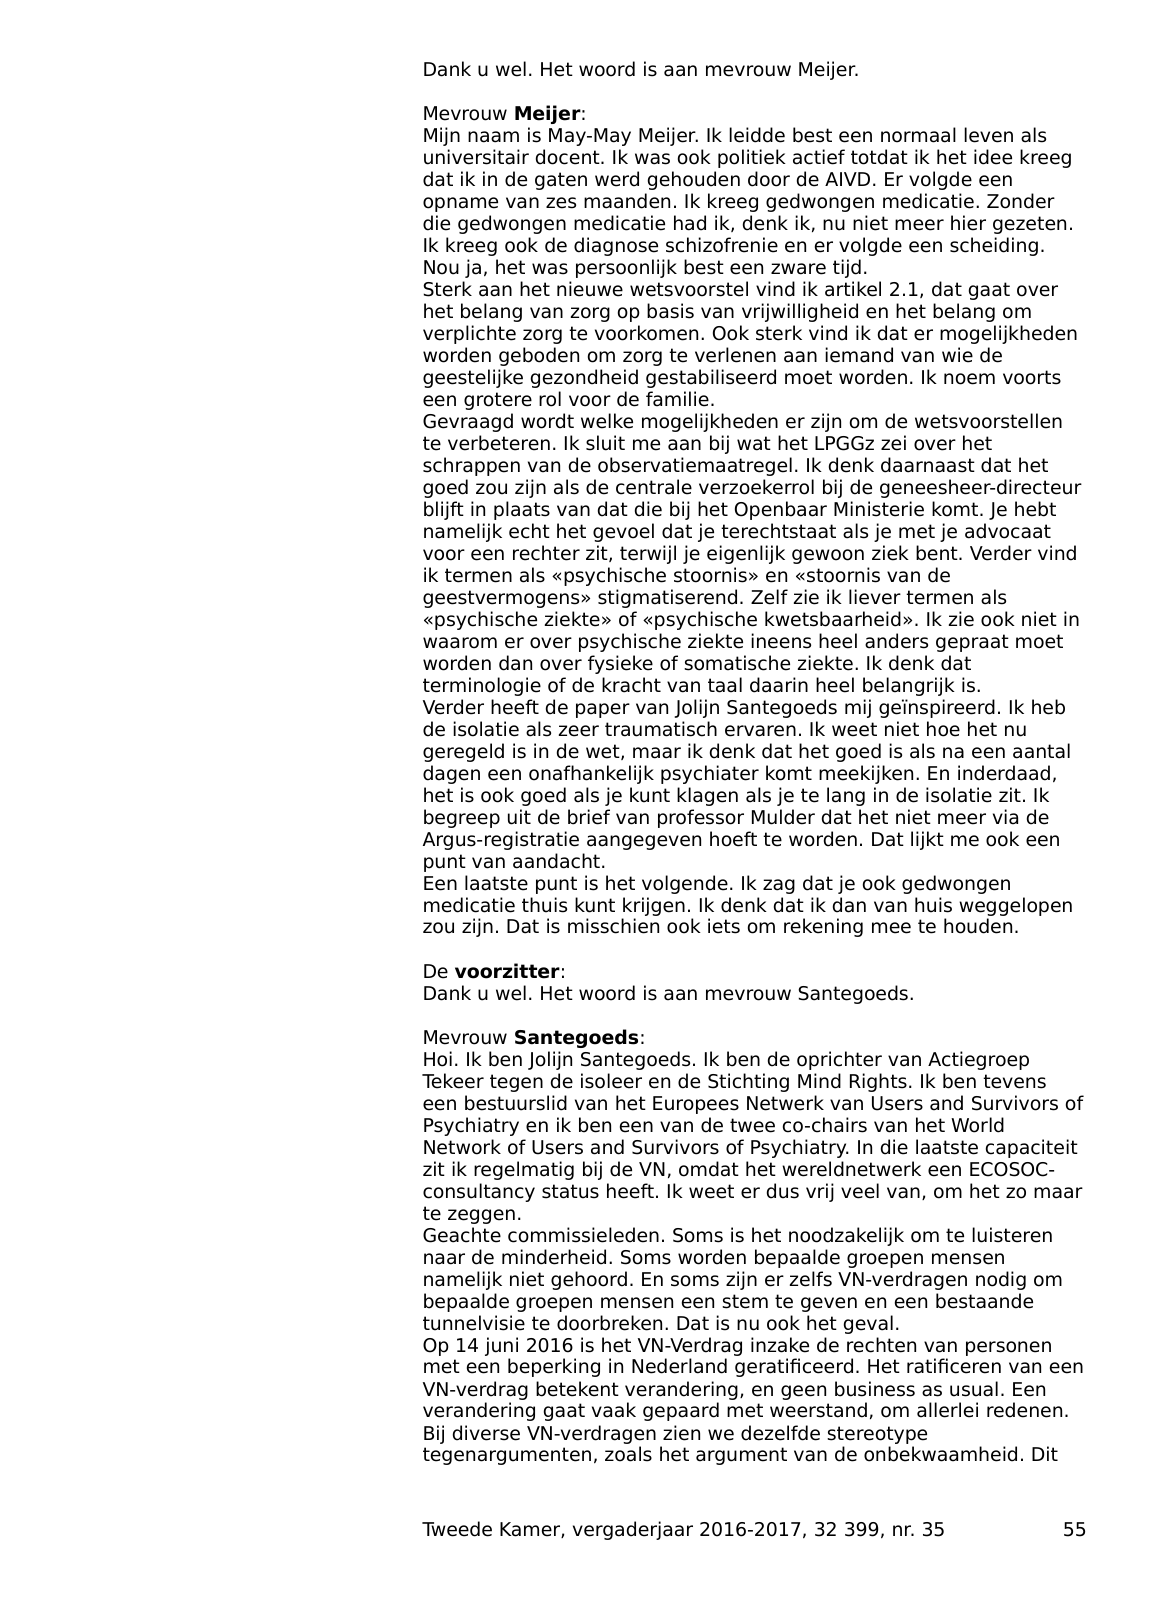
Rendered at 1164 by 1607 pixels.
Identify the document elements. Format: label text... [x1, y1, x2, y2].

text Verder heeft de paper van Jolijn Santegoeds mij geïnspireerd. Ik heb de isolatie als zeer traumatisch ervaren. Ik weet niet hoe het nu geregeld is in de wet, maar ik denk dat het goed is als na een aantal dagen een onafhankelijk psychiater komt meekijken. En inderdaad, het is ook goed als je kunt klagen als je te lang in de isolatie zit. Ik begreep uit de brief van professor Mulder dat het niet meer via de Argus-registratie aangegeven hoeft te worden. Dat lijkt me ook een punt van aandacht. [422, 697, 1087, 872]
text Hoi. Ik ben Jolijn Santegoeds. Ik ben de oprichter van Actiegroep Tekeer tegen de isoleer en de Stichting Mind Rights. Ik ben tevens een bestuurslid van het Europees Netwerk van Users and Survivors of Psychiatry en ik ben een van de twee co-chairs van het World Network of Users and Survivors of Psychiatry. In die laatste capaciteit zit ik regelmatig bij de VN, omdat het wereldnetwerk een ECOSOC-consultancy status heeft. Ik weet er dus vrij veel van, om het zo maar te zeggen. [422, 1049, 1087, 1224]
text Mevrouw Meijer: [422, 103, 1087, 125]
text Mijn naam is May-May Meijer. Ik leidde best een normaal leven als universitair docent. Ik was ook politiek actief totdat ik het idee kreeg dat ik in de gaten werd gehouden door de AIVD. Er volgde een opname van zes maanden. Ik kreeg gedwongen medicatie. Zonder die gedwongen medicatie had ik, denk ik, nu niet meer hier gezeten. Ik kreeg ook de diagnose schizofrenie en er volgde een scheiding. Nou ja, het was persoonlijk best een zware tijd. [422, 125, 1087, 279]
text Mevrouw Santegoeds: [422, 1027, 1087, 1049]
text Een laatste punt is het volgende. Ik zag dat je ook gedwongen medicatie thuis kunt krijgen. Ik denk dat ik dan van huis weggelopen zou zijn. Dat is misschien ook iets om rekening mee te houden. [422, 872, 1087, 938]
text Gevraagd wordt welke mogelijkheden er zijn om de wetsvoorstellen te verbeteren. Ik sluit me aan bij wat het LPGGz zei over het schrappen van de observatiemaatregel. Ik denk daarnaast dat het goed zou zijn als de centrale verzoekerrol bij de geneesheer-directeur blijft in plaats van dat die bij het Openbaar Ministerie komt. Je hebt namelijk echt het gevoel dat je terechtstaat als je met je advocaat voor een rechter zit, terwijl je eigenlijk gewoon ziek bent. Verder vind ik termen als «psychische stoornis» en «stoornis van de geestvermogens» stigmatiserend. Zelf zie ik liever termen als «psychische ziekte» of «psychische kwetsbaarheid». Ik zie ook niet in waarom er over psychische ziekte ineens heel anders gepraat moet worden dan over fysieke of somatische ziekte. Ik denk dat terminologie of de kracht van taal daarin heel belangrijk is. [422, 411, 1087, 697]
text Dank u wel. Het woord is aan mevrouw Santegoeds. [422, 983, 1087, 1004]
text De voorzitter: [422, 961, 1087, 983]
text Op 14 juni 2016 is het VN-Verdrag inzake de rechten van personen met een beperking in Nederland geratificeerd. Het ratificeren van een VN-verdrag betekent verandering, en geen business as usual. Een verandering gaat vaak gepaard met weerstand, om allerlei redenen. Bij diverse VN-verdragen zien we dezelfde stereotype tegenargumenten, zoals het argument van de onbekwaamheid. Dit [422, 1334, 1087, 1466]
text Geachte commissieleden. Soms is het noodzakelijk om te luisteren naar de minderheid. Soms worden bepaalde groepen mensen namelijk niet gehoord. En soms zijn er zelfs VN-verdragen nodig om bepaalde groepen mensen een stem te geven en een bestaande tunnelvisie te doorbreken. Dat is nu ook het geval. [422, 1224, 1087, 1334]
text Dank u wel. Het woord is aan mevrouw Meijer. [422, 59, 1087, 81]
text Sterk aan het nieuwe wetsvoorstel vind ik artikel 2.1, dat gaat over het belang van zorg op basis van vrijwilligheid en het belang om verplichte zorg te voorkomen. Ook sterk vind ik dat er mogelijkheden worden geboden om zorg te verlenen aan iemand van wie de geestelijke gezondheid gestabiliseerd moet worden. Ik noem voorts een grotere rol voor de familie. [422, 279, 1087, 411]
